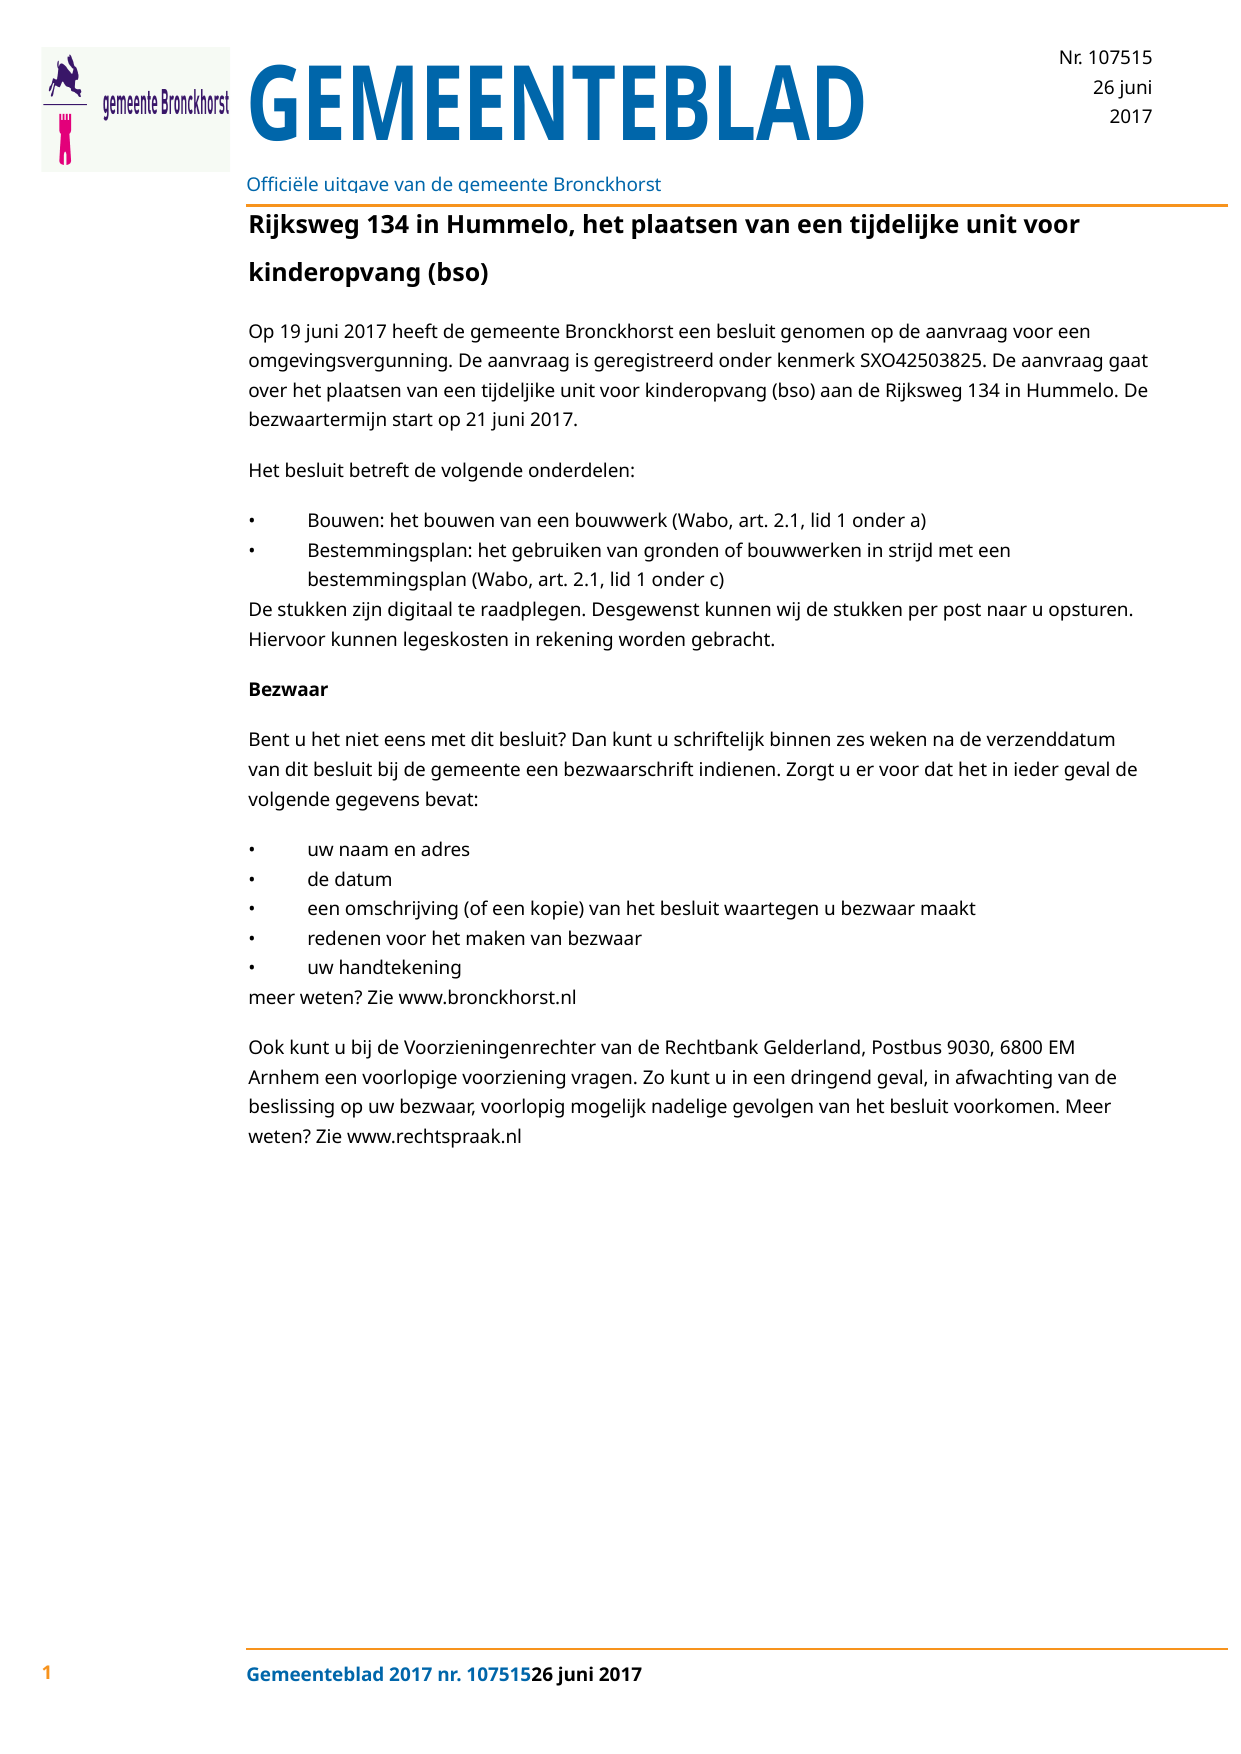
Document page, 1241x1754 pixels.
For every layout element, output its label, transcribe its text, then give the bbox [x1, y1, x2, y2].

list uw naam en adres [248, 836, 1152, 862]
list een omschrijving (of een kopie) van het besluit waartegen u bezwaar maakt [248, 895, 1152, 921]
list Bouwen: het bouwen van een bouwwerk (Wabo, art. 2.1, lid 1 onder a) [248, 507, 1152, 533]
text meer weten? Zie www.bronckhorst.nl [248, 984, 1152, 1010]
text Bezwaar [248, 676, 1152, 702]
list uw handtekening [248, 954, 1152, 980]
text Op 19 juni 2017 heeft de gemeente Bronckhorst een besluit genomen op de aanvraag voor een omgevingsvergunning. De aanvraag is geregistreerd onder kenmerk SXO42503825. De aanvraag gaat over het plaatsen van een tijdeljike unit voor kinderopvang (bso) aan de Rijksweg 134 in Hummelo. De bezwaartermijn start op 21 juni 2017. [248, 318, 1152, 432]
picture [41, 47, 231, 172]
list redenen voor het maken van bezwaar [248, 925, 1152, 951]
text Ook kunt u bij de Voorzieningenrechter van de Rechtbank Gelderland, Postbus 9030, 6800 EM Arnhem een voorlopige voorziening vragen. Zo kunt u in een dringend geval, in afwachting van de beslissing op uw bezwaar, voorlopig mogelijk nadelige gevolgen van het besluit voorkomen. Meer weten? Zie www.rechtspraak.nl [248, 1034, 1152, 1149]
list de datum [248, 866, 1152, 892]
text Het besluit betreft de volgende onderdelen: [248, 457, 1152, 483]
list Bestemmingsplan: het gebruiken van gronden of bouwwerken in strijd met een bestemmingsplan (Wabo, art. 2.1, lid 1 onder c) [248, 537, 1152, 592]
text Rijksweg 134 in Hummelo, het plaatsen van een tijdelijke unit voor kinderopvang (bso) [248, 207, 1152, 288]
text De stukken zijn digitaal te raadplegen. Desgewenst kunnen wij de stukken per post naar u opsturen. Hiervoor kunnen legeskosten in rekening worden gebracht. [248, 596, 1152, 652]
text Bent u het niet eens met dit besluit? Dan kunt u schriftelijk binnen zes weken na de verzenddatum van dit besluit bij de gemeente een bezwaarschrift indienen. Zorgt u er voor dat het in ieder geval de volgende gegevens bevat: [248, 727, 1152, 812]
